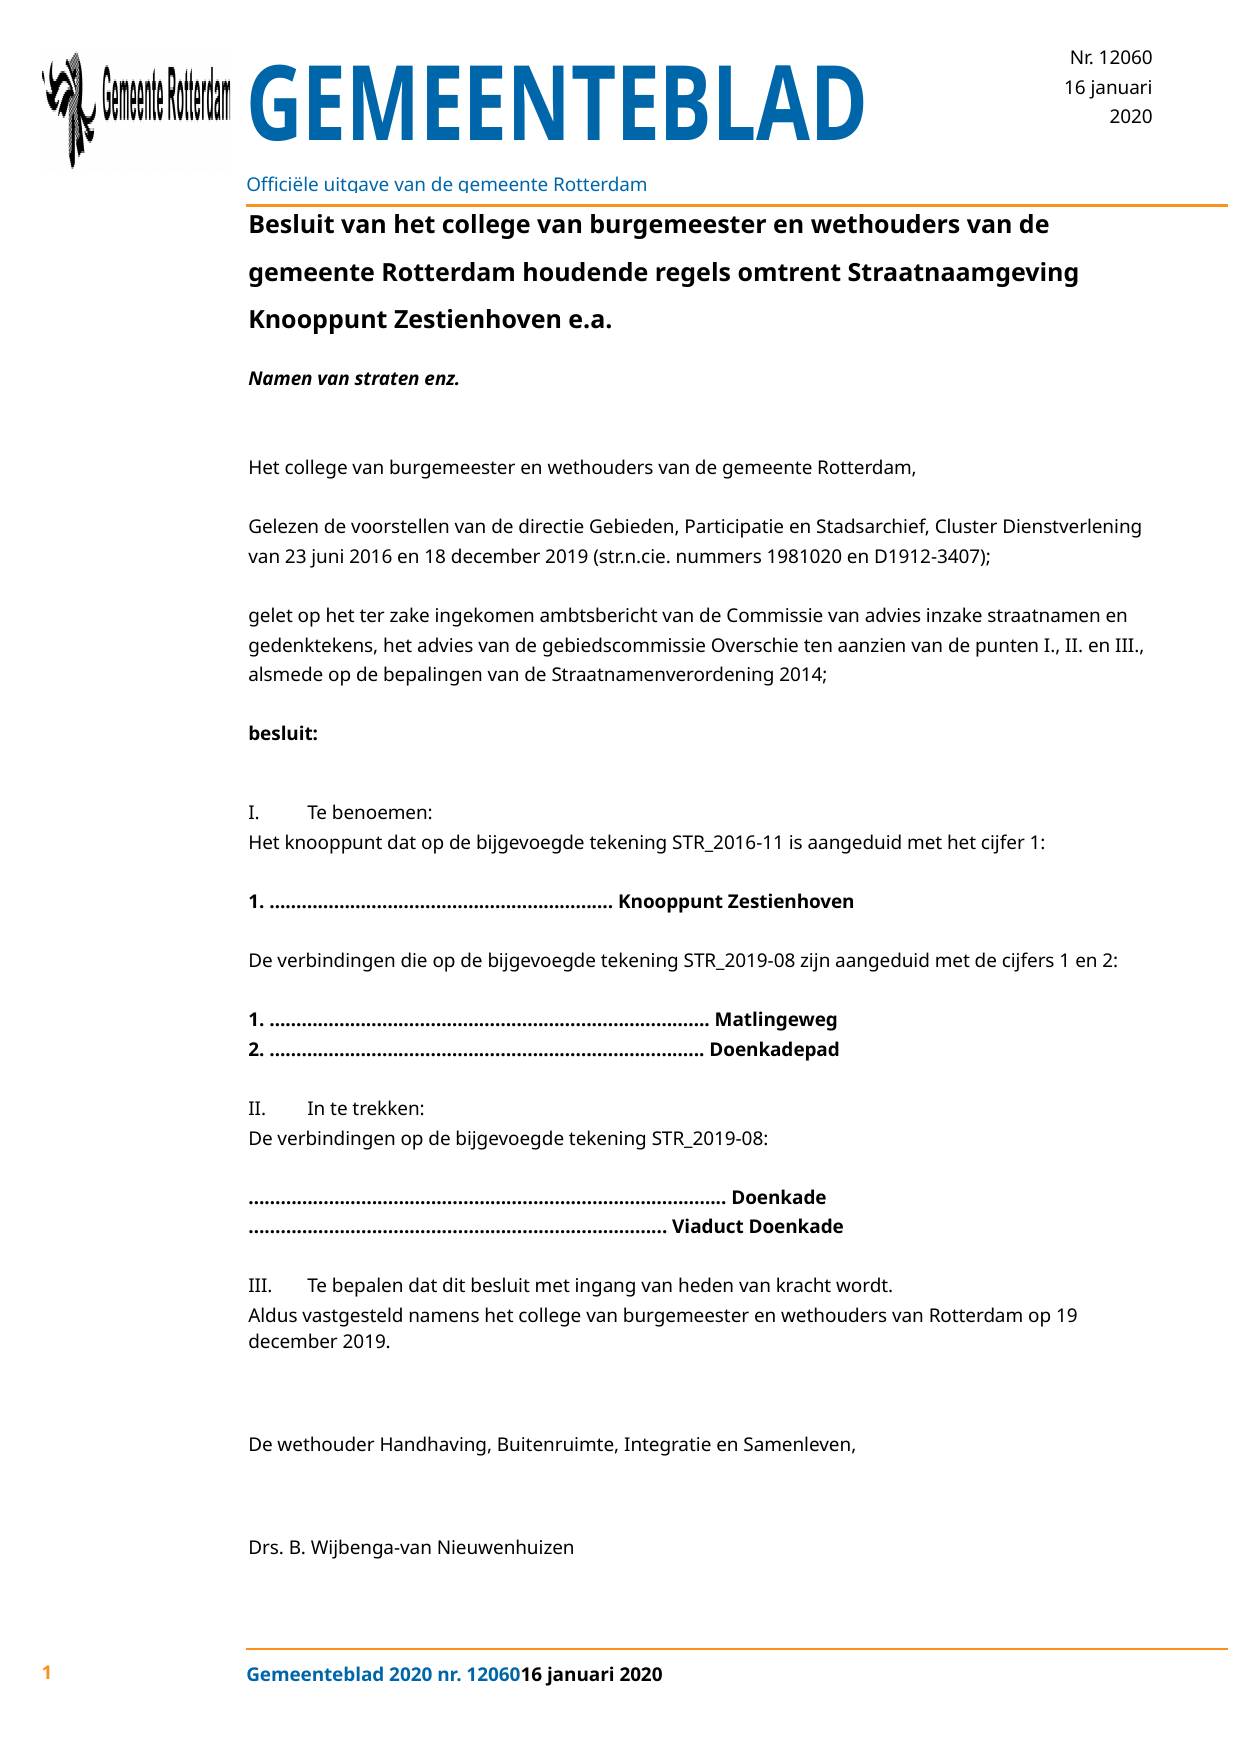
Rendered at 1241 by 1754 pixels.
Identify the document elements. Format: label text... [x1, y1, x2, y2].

text De verbindingen op de bijgevoegde tekening STR_2019-08: [248, 1125, 1152, 1151]
list Te benoemen: [248, 799, 1152, 825]
text …………………………………………………………………………….. Doenkade [248, 1184, 1152, 1210]
text Namen van straten enz. [248, 366, 1152, 391]
picture [41, 47, 231, 172]
list In te trekken: [248, 1095, 1152, 1121]
text 1. ………………………………………………………. Knooppunt Zestienhoven [248, 888, 1152, 914]
text besluit: [248, 721, 1152, 746]
text gelet op het ter zake ingekomen ambtsbericht van de Commissie van advies inzake straatnamen en gedenktekens, het advies van de gebiedscommissie Overschie ten aanzien van de punten I., II. en III., alsmede op de bepalingen van de Straatnamenverordening 2014; [248, 602, 1152, 687]
text De wethouder Handhaving, Buitenruimte, Integratie en Samenleven, [248, 1431, 1152, 1457]
text Besluit van het college van burgemeester en wethouders van de gemeente Rotterdam houdende regels omtrent Straatnaamgeving Knooppunt Zestienhoven e.a. [248, 207, 1152, 336]
text Aldus vastgesteld namens het college van burgemeester en wethouders van Rotterdam op 19 december 2019. [248, 1302, 1152, 1354]
text Het knooppunt dat op de bijgevoegde tekening STR_2016-11 is aangeduid met het cijfer 1: [248, 829, 1152, 855]
text Drs. B. Wijbenga-van Nieuwenhuizen [248, 1534, 1152, 1559]
text 2. ……………………………………………………………………... Doenkadepad [248, 1036, 1152, 1062]
text 1. ………………………………………………………………………. Matlingeweg [248, 1006, 1152, 1032]
text De verbindingen die op de bijgevoegde tekening STR_2019-08 zijn aangeduid met de cijfers 1 en 2: [248, 947, 1152, 973]
text …………………………………………………………………... Viaduct Doenkade [248, 1213, 1152, 1239]
list Te bepalen dat dit besluit met ingang van heden van kracht wordt. [248, 1273, 1152, 1298]
text Het college van burgemeester en wethouders van de gemeente Rotterdam, [248, 454, 1152, 480]
text Gelezen de voorstellen van de directie Gebieden, Participatie en Stadsarchief, Cluster Dienstverlening van 23 juni 2016 en 18 december 2019 (str.n.cie. nummers 1981020 en D1912-3407); [248, 513, 1152, 569]
